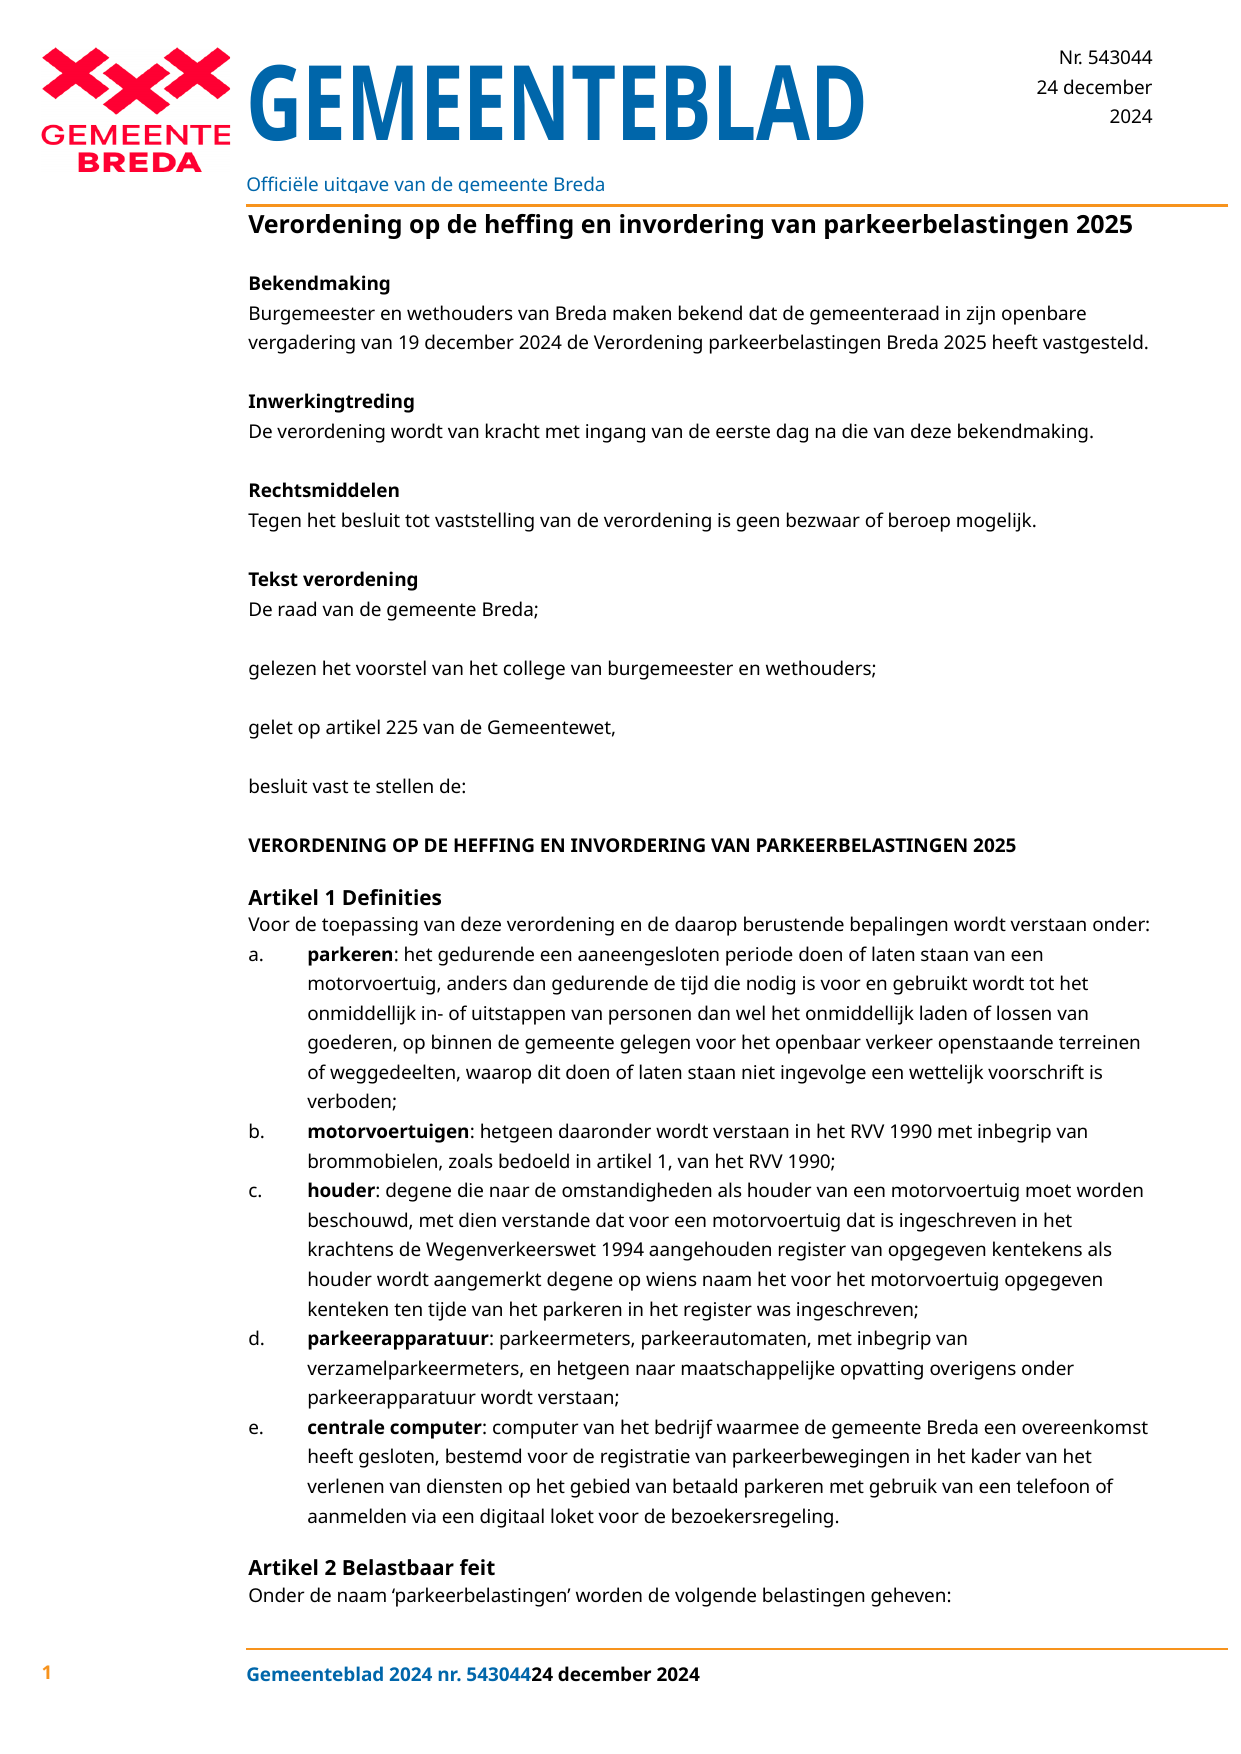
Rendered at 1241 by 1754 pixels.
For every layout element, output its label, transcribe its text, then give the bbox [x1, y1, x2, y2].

text Verordening op de heffing en invordering van parkeerbelastingen 2025 [248, 207, 1152, 241]
text Onder de naam ‘parkeerbelastingen’ worden de volgende belastingen geheven: [248, 1582, 1152, 1607]
list motorvoertuigen: hetgeen daaronder wordt verstaan in het RVV 1990 met inbegrip van brommobielen, zoals bedoeld in artikel 1, van het RVV 1990; [248, 1118, 1152, 1174]
text De verordening wordt van kracht met ingang van de eerste dag na die van deze bekendmaking. [248, 418, 1152, 444]
list parkeren: het gedurende een aaneengesloten periode doen of laten staan van een motorvoertuig, anders dan gedurende de tijd die nodig is voor en gebruikt wordt tot het onmiddellijk in- of uitstappen van personen dan wel het onmiddellijk laden of lossen van goederen, op binnen de gemeente gelegen voor het openbaar verkeer openstaande terreinen of weggedeelten, waarop dit doen of laten staan niet ingevolge een wettelijk voorschrift is verboden; [248, 941, 1152, 1114]
list centrale computer: computer van het bedrijf waarmee de gemeente Breda een overeenkomst heeft gesloten, bestemd voor de registratie van parkeerbewegingen in het kader van het verlenen van diensten op het gebied van betaald parkeren met gebruik van een telefoon of aanmelden via een digitaal loket voor de bezoekersregeling. [248, 1414, 1152, 1529]
text Tekst verordening [248, 566, 1152, 592]
text Tegen het besluit tot vaststelling van de verordening is geen bezwaar of beroep mogelijk. [248, 507, 1152, 533]
text Artikel 1 Definities [248, 883, 1152, 911]
text Inwerkingtreding [248, 389, 1152, 414]
text Burgemeester en wethouders van Breda maken bekend dat de gemeenteraad in zijn openbare vergadering van 19 december 2024 de Verordening parkeerbelastingen Breda 2025 heeft vastgesteld. [248, 300, 1152, 355]
text De raad van de gemeente Breda; [248, 596, 1152, 621]
list houder: degene die naar de omstandigheden als houder van een motorvoertuig moet worden beschouwd, met dien verstande dat voor een motorvoertuig dat is ingeschreven in het krachtens de Wegenverkeerswet 1994 aangehouden register van opgegeven kentekens als houder wordt aangemerkt degene op wiens naam het voor het motorvoertuig opgegeven kenteken ten tijde van het parkeren in het register was ingeschreven; [248, 1177, 1152, 1322]
text Artikel 2 Belastbaar feit [248, 1553, 1152, 1582]
text VERORDENING OP DE HEFFING EN INVORDERING VAN PARKEERBELASTINGEN 2025 [248, 832, 1152, 858]
text Rechtsmiddelen [248, 477, 1152, 503]
picture [41, 47, 231, 172]
list parkeerapparatuur: parkeermeters, parkeerautomaten, met inbegrip van verzamelparkeermeters, en hetgeen naar maatschappelijke opvatting overigens onder parkeerapparatuur wordt verstaan; [248, 1325, 1152, 1410]
text Bekendmaking [248, 270, 1152, 296]
text gelezen het voorstel van het college van burgemeester en wethouders; [248, 655, 1152, 681]
text gelet op artikel 225 van de Gemeentewet, [248, 714, 1152, 740]
text besluit vast te stellen de: [248, 773, 1152, 799]
text Voor de toepassing van deze verordening en de daarop berustende bepalingen wordt verstaan onder: [248, 911, 1152, 937]
